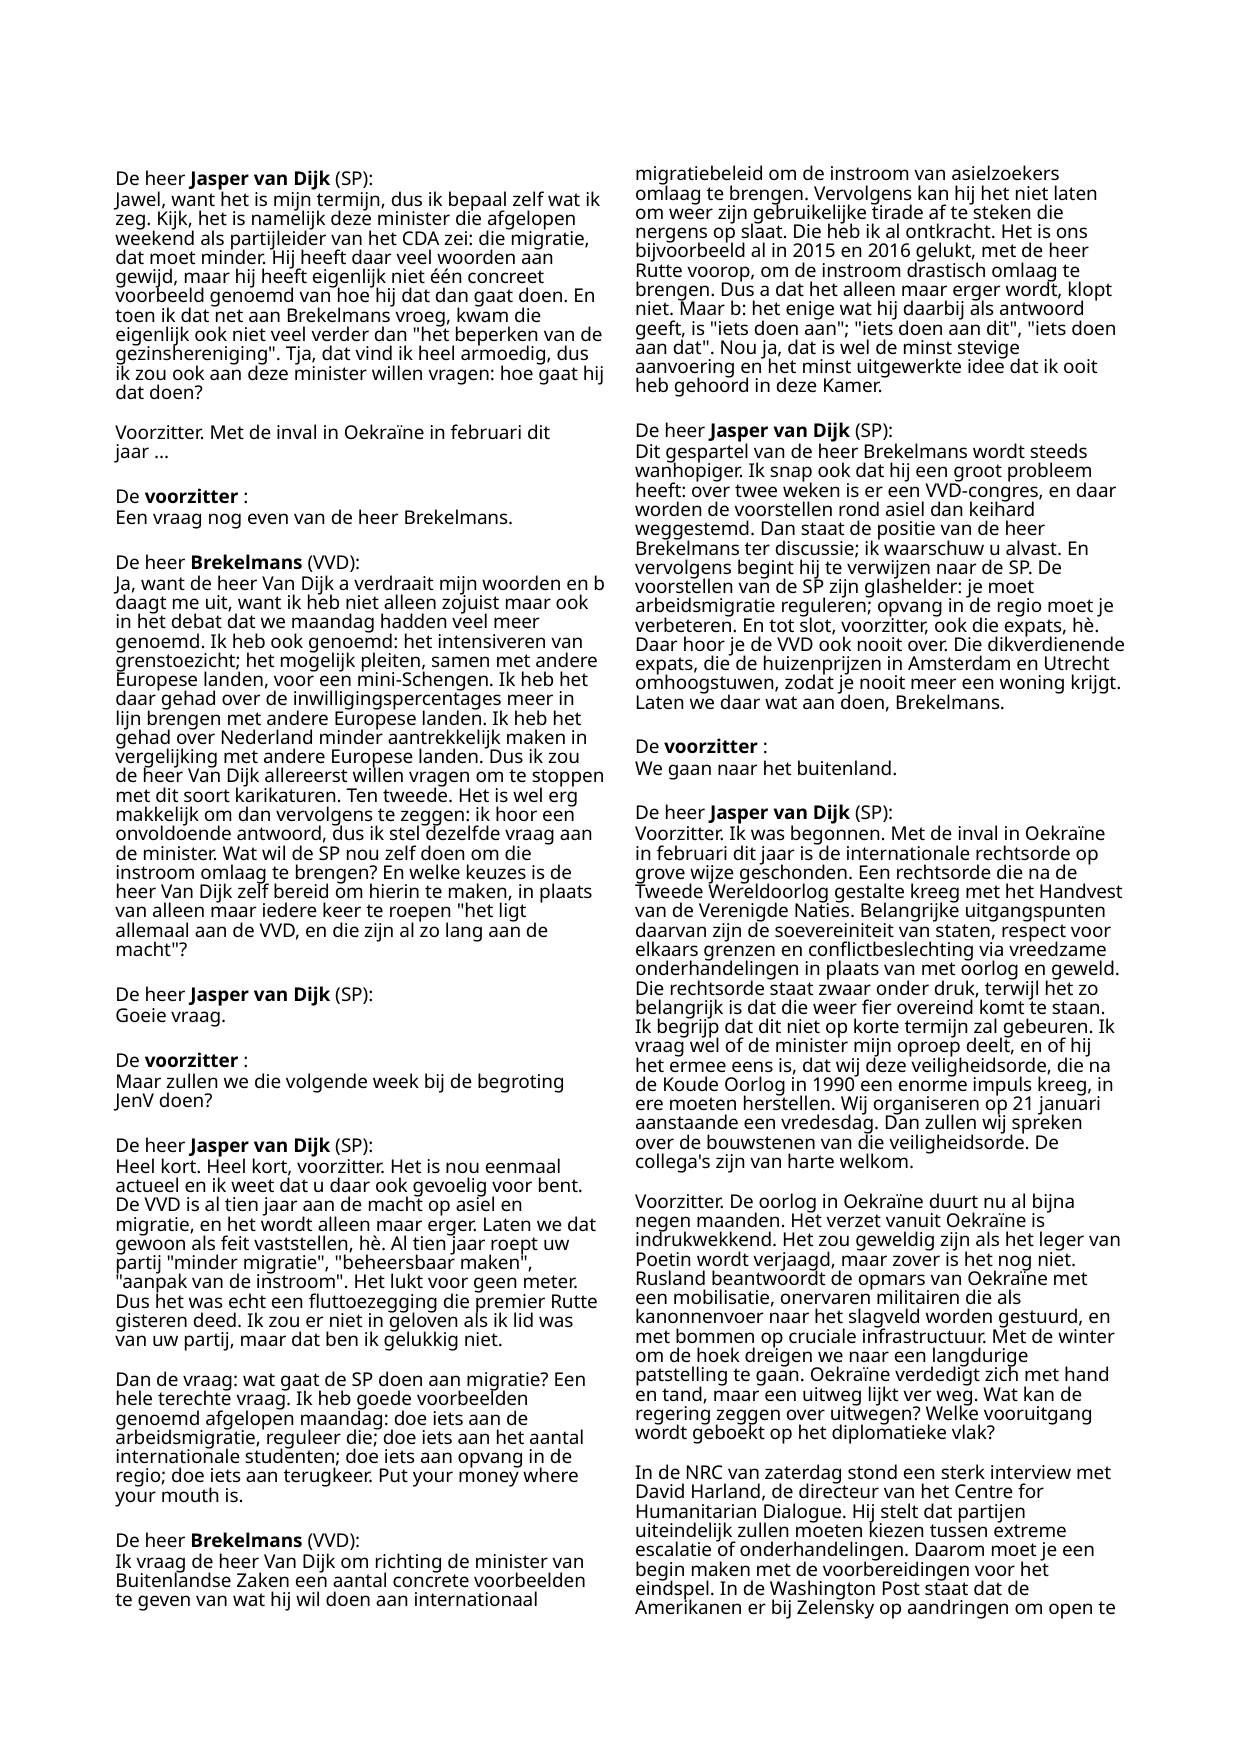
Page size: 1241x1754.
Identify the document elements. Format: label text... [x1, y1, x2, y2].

text De heer Jasper van Dijk (SP): [115, 165, 605, 191]
text Voorzitter. De oorlog in Oekraïne duurt nu al bijna negen maanden. Het verzet vanuit Oekraïne is indrukwekkend. Het zou geweldig zijn als het leger van Poetin wordt verjaagd, maar zover is het nog niet. Rusland beantwoordt de opmars van Oekraïne met een mobilisatie, onervaren militairen die als kanonnenvoer naar het slagveld worden gestuurd, en met bommen op cruciale infrastructuur. Met de winter om de hoek dreigen we naar een langdurige patstelling te gaan. Oekraïne verdedigt zich met hand en tand, maar een uitweg lijkt ver weg. Wat kan de regering zeggen over uitwegen? Welke vooruitgang wordt geboekt op het diplomatieke vlak? [635, 1193, 1125, 1443]
text migratiebeleid om de instroom van asielzoekers omlaag te brengen. Vervolgens kan hij het niet laten om weer zijn gebruikelijke tirade af te steken die nergens op slaat. Die heb ik al ontkracht. Het is ons bijvoorbeeld al in 2015 en 2016 gelukt, met de heer Rutte voorop, om de instroom drastisch omlaag te brengen. Dus a dat het alleen maar erger wordt, klopt niet. Maar b: het enige wat hij daarbij als antwoord geeft, is "iets doen aan"; "iets doen aan dit", "iets doen aan dat". Nou ja, dat is wel de minst stevige aanvoering en het minst uitgewerkte idee dat ik ooit heb gehoord in deze Kamer. [635, 165, 1125, 397]
text De heer Brekelmans (VVD): [115, 549, 605, 575]
text Ik vraag de heer Van Dijk om richting de minister van Buitenlandse Zaken een aantal concrete voorbeelden te geven van wat hij wil doen aan internationaal [115, 1553, 605, 1610]
text Heel kort. Heel kort, voorzitter. Het is nou eenmaal actueel en ik weet dat u daar ook gevoelig voor bent. De VVD is al tien jaar aan de macht op asiel en migratie, en het wordt alleen maar erger. Laten we dat gewoon als feit vaststellen, hè. Al tien jaar roept uw partij "minder migratie", "beheersbaar maken", "aanpak van de instroom". Het lukt voor geen meter. Dus het was echt een fluttoezegging die premier Rutte gisteren deed. Ik zou er niet in geloven als ik lid was van uw partij, maar dat ben ik gelukkig niet. [115, 1158, 605, 1350]
text De heer Jasper van Dijk (SP): [635, 799, 1125, 825]
text In de NRC van zaterdag stond een sterk interview met David Harland, de directeur van het Centre for Humanitarian Dialogue. Hij stelt dat partijen uiteindelijk zullen moeten kiezen tussen extreme escalatie of onderhandelingen. Daarom moet je een begin maken met de voorbereidingen voor het eindspel. In de Washington Post staat dat de Amerikanen er bij Zelensky op aandringen om open te [635, 1464, 1125, 1618]
text Maar zullen we die volgende week bij de begroting JenV doen? [115, 1073, 605, 1111]
text Goeie vraag. [115, 1007, 605, 1026]
text We gaan naar het buitenland. [635, 759, 1125, 779]
text De heer Jasper van Dijk (SP): [635, 417, 1125, 443]
text De heer Brekelmans (VVD): [115, 1527, 605, 1553]
text De voorzitter : [115, 1047, 605, 1073]
text De heer Jasper van Dijk (SP): [115, 1132, 605, 1158]
text De heer Jasper van Dijk (SP): [115, 981, 605, 1007]
text Voorzitter. Ik was begonnen. Met de inval in Oekraïne in februari dit jaar is de internationale rechtsorde op grove wijze geschonden. Een rechtsorde die na de Tweede Wereldoorlog gestalte kreeg met het Handvest van de Verenigde Naties. Belangrijke uitgangspunten daarvan zijn de soevereiniteit van staten, respect voor elkaars grenzen en conflictbeslechting via vreedzame onderhandelingen in plaats van met oorlog en geweld. Die rechtsorde staat zwaar onder druk, terwijl het zo belangrijk is dat die weer fier overeind komt te staan. Ik begrijp dat dit niet op korte termijn zal gebeuren. Ik vraag wel of de minister mijn oproep deelt, en of hij het ermee eens is, dat wij deze veiligheidsorde, die na de Koude Oorlog in 1990 een enorme impuls kreeg, in ere moeten herstellen. Wij organiseren op 21 januari aanstaande een vredesdag. Dan zullen wij spreken over de bouwstenen van die veiligheidsorde. De collega's zijn van harte welkom. [635, 825, 1125, 1172]
text Voorzitter. Met de inval in Oekraïne in februari dit jaar ... [115, 424, 605, 462]
text Een vraag nog even van de heer Brekelmans. [115, 509, 605, 528]
text Dan de vraag: wat gaat de SP doen aan migratie? Een hele terechte vraag. Ik heb goede voorbeelden genoemd afgelopen maandag: doe iets aan de arbeidsmigratie, reguleer die; doe iets aan het aantal internationale studenten; doe iets aan opvang in de regio; doe iets aan terugkeer. Put your money where your mouth is. [115, 1371, 605, 1506]
text De voorzitter : [115, 483, 605, 509]
text Ja, want de heer Van Dijk a verdraait mijn woorden en b daagt me uit, want ik heb niet alleen zojuist maar ook in het debat dat we maandag hadden veel meer genoemd. Ik heb ook genoemd: het intensiveren van grenstoezicht; het mogelijk pleiten, samen met andere Europese landen, voor een mini-Schengen. Ik heb het daar gehad over de inwilligingspercentages meer in lijn brengen met andere Europese landen. Ik heb het gehad over Nederland minder aantrekkelijk maken in vergelijking met andere Europese landen. Dus ik zou de heer Van Dijk allereerst willen vragen om te stoppen met dit soort karikaturen. Ten tweede. Het is wel erg makkelijk om dan vervolgens te zeggen: ik hoor een onvoldoende antwoord, dus ik stel dezelfde vraag aan de minister. Wat wil de SP nou zelf doen om die instroom omlaag te brengen? En welke keuzes is de heer Van Dijk zelf bereid om hierin te maken, in plaats van alleen maar iedere keer te roepen "het ligt allemaal aan de VVD, en die zijn al zo lang aan de macht"? [115, 575, 605, 960]
text Dit gespartel van de heer Brekelmans wordt steeds wanhopiger. Ik snap ook dat hij een groot probleem heeft: over twee weken is er een VVD-congres, en daar worden de voorstellen rond asiel dan keihard weggestemd. Dan staat de positie van de heer Brekelmans ter discussie; ik waarschuw u alvast. En vervolgens begint hij te verwijzen naar de SP. De voorstellen van de SP zijn glashelder: je moet arbeidsmigratie reguleren; opvang in de regio moet je verbeteren. En tot slot, voorzitter, ook die expats, hè. Daar hoor je de VVD ook nooit over. Die dikverdienende expats, die de huizenprijzen in Amsterdam en Utrecht omhoogstuwen, zodat je nooit meer een woning krijgt. Laten we daar wat aan doen, Brekelmans. [635, 443, 1125, 713]
text De voorzitter : [635, 734, 1125, 759]
text Jawel, want het is mijn termijn, dus ik bepaal zelf wat ik zeg. Kijk, het is namelijk deze minister die afgelopen weekend als partijleider van het CDA zei: die migratie, dat moet minder. Hij heeft daar veel woorden aan gewijd, maar hij heeft eigenlijk niet één concreet voorbeeld genoemd van hoe hij dat dan gaat doen. En toen ik dat net aan Brekelmans vroeg, kwam die eigenlijk ook niet veel verder dan "het beperken van de gezinshereniging". Tja, dat vind ik heel armoedig, dus ik zou ook aan deze minister willen vragen: hoe gaat hij dat doen? [115, 191, 605, 403]
